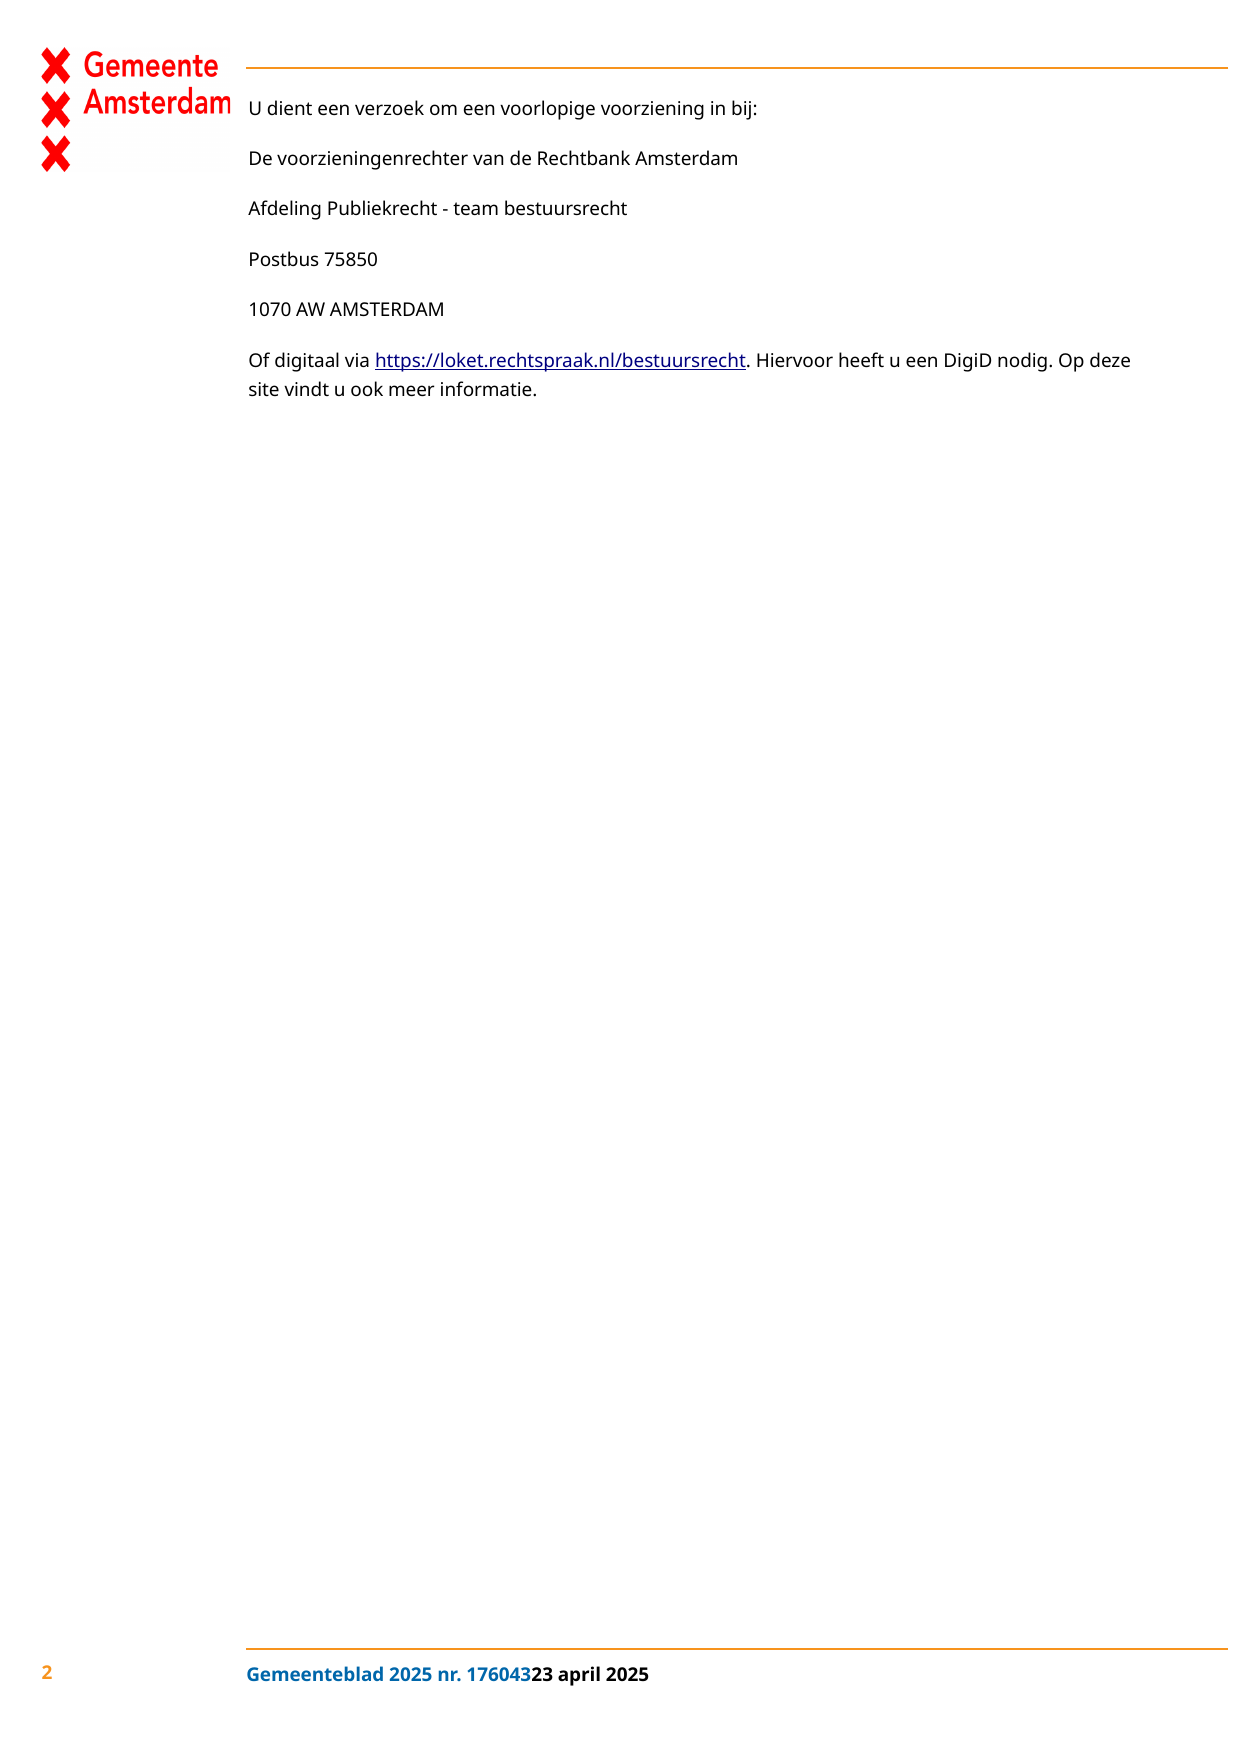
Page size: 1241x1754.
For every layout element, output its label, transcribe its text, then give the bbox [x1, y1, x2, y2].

text Afdeling Publiekrecht - team bestuursrecht [248, 196, 1152, 221]
text Of digitaal via https://loket.rechtspraak.nl/bestuursrecht. Hiervoor heeft u een DigiD nodig. Op deze site vindt u ook meer informatie. [248, 347, 1152, 402]
text Postbus 75850 [248, 246, 1152, 272]
text U dient een verzoek om een voorlopige voorziening in bij: [248, 95, 1152, 121]
picture [41, 47, 231, 172]
text 1070 AW AMSTERDAM [248, 296, 1152, 322]
text De voorzieningenrechter van de Rechtbank Amsterdam [248, 145, 1152, 171]
